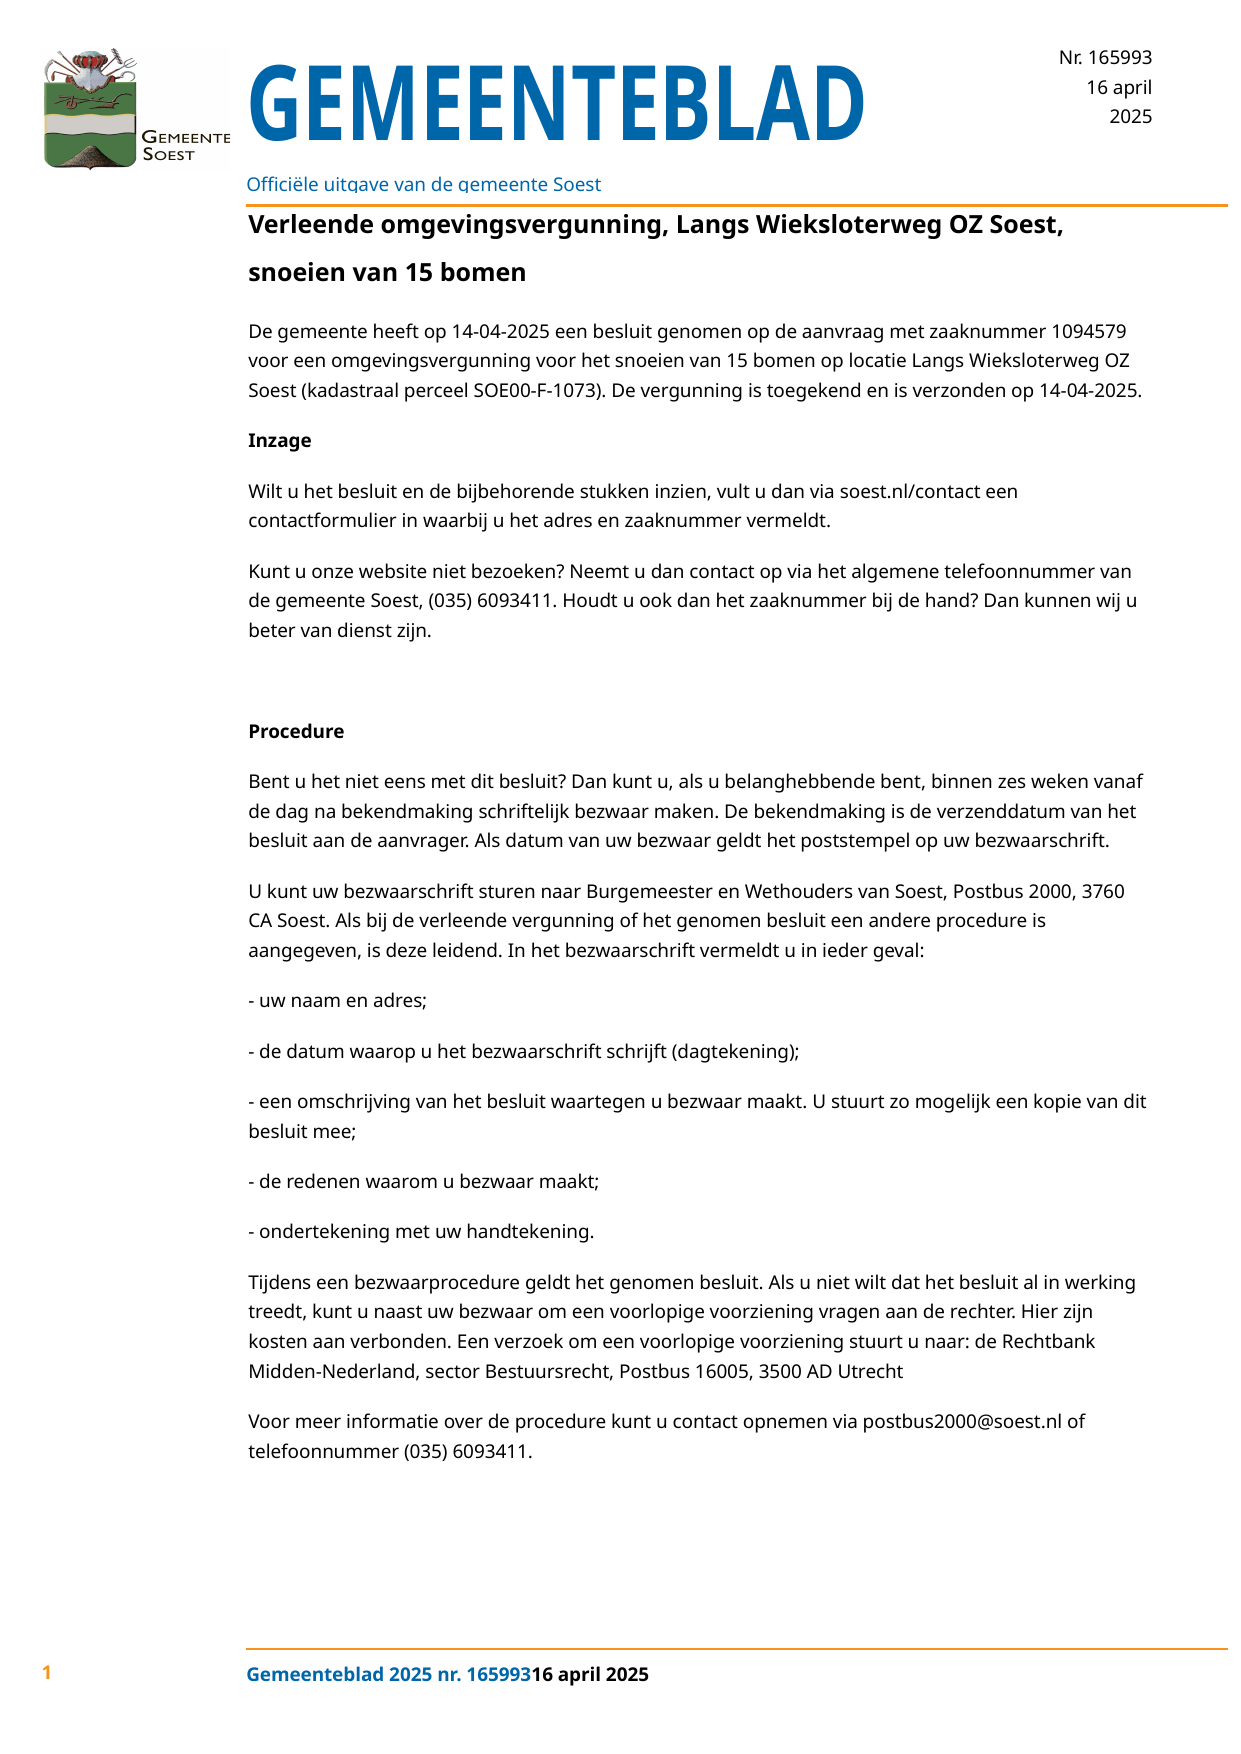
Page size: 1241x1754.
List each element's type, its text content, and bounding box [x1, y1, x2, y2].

text Bent u het niet eens met dit besluit? Dan kunt u, als u belanghebbende bent, binnen zes weken vanaf de dag na bekendmaking schriftelijk bezwaar maken. De bekendmaking is de verzenddatum van het besluit aan de aanvrager. Als datum van uw bezwaar geldt het poststempel op uw bezwaarschrift. [248, 768, 1152, 853]
text De gemeente heeft op 14-04-2025 een besluit genomen op de aanvraag met zaaknummer 1094579 voor een omgevingsvergunning voor het snoeien van 15 bomen op locatie Langs Wieksloterweg OZ Soest (kadastraal perceel SOE00-F-1073). De vergunning is toegekend en is verzonden op 14-04-2025. [248, 318, 1152, 403]
text - de datum waarop u het bezwaarschrift schrijft (dagtekening); [248, 1038, 1152, 1064]
text Kunt u onze website niet bezoeken? Neemt u dan contact op via het algemene telefoonnummer van de gemeente Soest, (035) 6093411. Houdt u ook dan het zaaknummer bij de hand? Dan kunnen wij u beter van dienst zijn. [248, 558, 1152, 643]
text U kunt uw bezwaarschrift sturen naar Burgemeester en Wethouders van Soest, Postbus 2000, 3760 CA Soest. Als bij de verleende vergunning of het genomen besluit een andere procedure is aangegeven, is deze leidend. In het bezwaarschrift vermeldt u in ieder geval: [248, 878, 1152, 963]
text - ondertekening met uw handtekening. [248, 1219, 1152, 1244]
text - uw naam en adres; [248, 987, 1152, 1013]
text Wilt u het besluit en de bijbehorende stukken inzien, vult u dan via soest.nl/contact een contactformulier in waarbij u het adres en zaaknummer vermeldt. [248, 478, 1152, 533]
picture [41, 47, 231, 172]
text - een omschrijving van het besluit waartegen u bezwaar maakt. U stuurt zo mogelijk een kopie van dit besluit mee; [248, 1088, 1152, 1144]
text Inzage [248, 427, 1152, 453]
text Tijdens een bezwaarprocedure geldt het genomen besluit. Als u niet wilt dat het besluit al in werking treedt, kunt u naast uw bezwaar om een voorlopige voorziening vragen aan de rechter. Hier zijn kosten aan verbonden. Een verzoek om een voorlopige voorziening stuurt u naar: de Rechtbank Midden-Nederland, sector Bestuursrecht, Postbus 16005, 3500 AD Utrecht [248, 1269, 1152, 1384]
text Procedure [248, 718, 1152, 744]
text Voor meer informatie over de procedure kunt u contact opnemen via postbus2000@soest.nl of telefoonnummer (035) 6093411. [248, 1408, 1152, 1464]
text - de redenen waarom u bezwaar maakt; [248, 1168, 1152, 1194]
text Verleende omgevingsvergunning, Langs Wieksloterweg OZ Soest, snoeien van 15 bomen [248, 207, 1152, 288]
